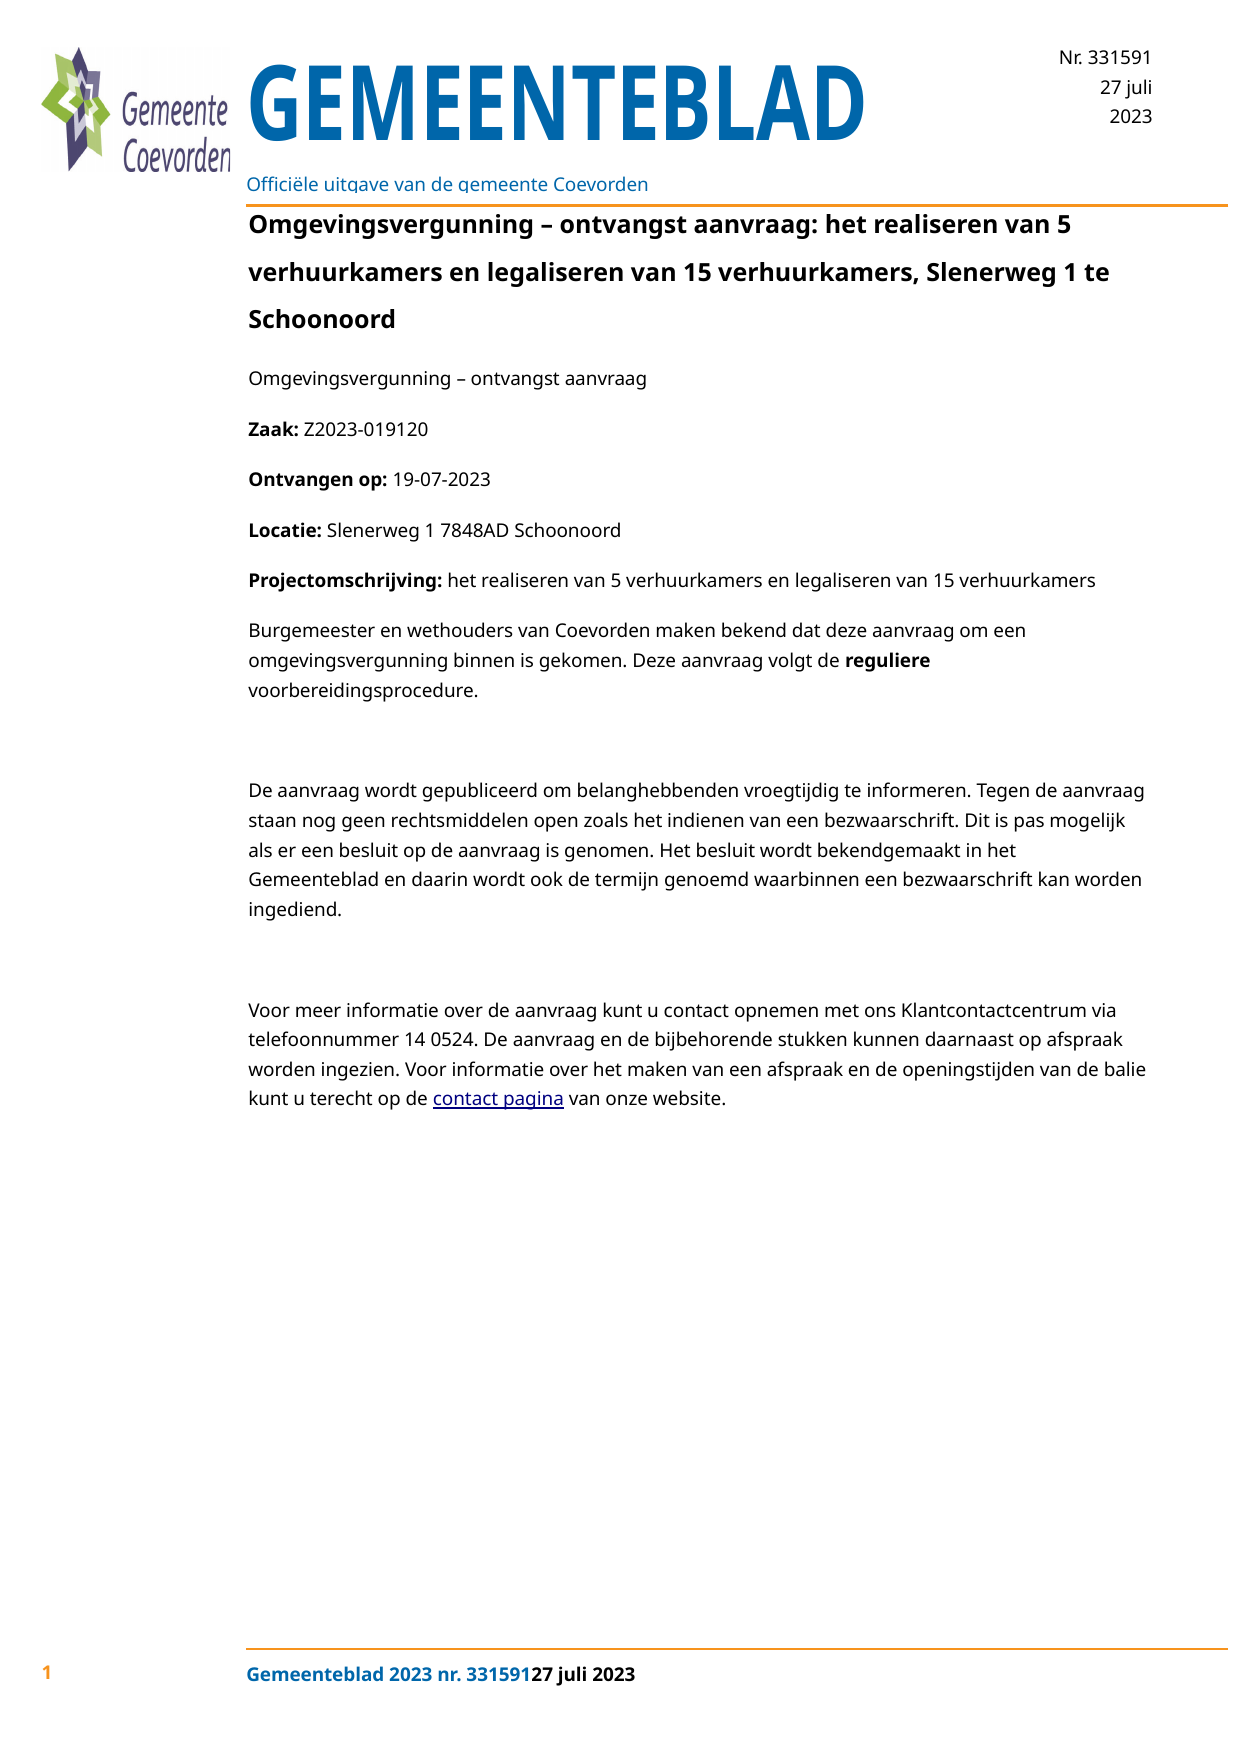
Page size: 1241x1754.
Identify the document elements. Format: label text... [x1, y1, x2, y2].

text Burgemeester en wethouders van Coevorden maken bekend dat deze aanvraag om een omgevingsvergunning binnen is gekomen. Deze aanvraag volgt de reguliere voorbereidingsprocedure. [248, 618, 1152, 702]
text Locatie: Slenerweg 1 7848AD Schoonoord [248, 517, 1152, 542]
text Zaak: Z2023-019120 [248, 416, 1152, 442]
picture [41, 47, 231, 172]
text Ontvangen op: 19-07-2023 [248, 466, 1152, 492]
text Omgevingsvergunning – ontvangst aanvraag: het realiseren van 5 verhuurkamers en legaliseren van 15 verhuurkamers, Slenerweg 1 te Schoonoord [248, 207, 1152, 336]
text Voor meer informatie over de aanvraag kunt u contact opnemen met ons Klantcontactcentrum via telefoonnummer 14 0524. De aanvraag en de bijbehorende stukken kunnen daarnaast op afspraak worden ingezien. Voor informatie over het maken van een afspraak en de openingstijden van de balie kunt u terecht op de contact pagina van onze website. [248, 997, 1152, 1111]
text Projectomschrijving: het realiseren van 5 verhuurkamers en legaliseren van 15 verhuurkamers [248, 567, 1152, 593]
text De aanvraag wordt gepubliceerd om belanghebbenden vroegtijdig te informeren. Tegen de aanvraag staan nog geen rechtsmiddelen open zoals het indienen van een bezwaarschrift. Dit is pas mogelijk als er een besluit op de aanvraag is genomen. Het besluit wordt bekendgemaakt in het Gemeenteblad en daarin wordt ook de termijn genoemd waarbinnen een bezwaarschrift kan worden ingediend. [248, 778, 1152, 922]
text Omgevingsvergunning – ontvangst aanvraag [248, 366, 1152, 391]
